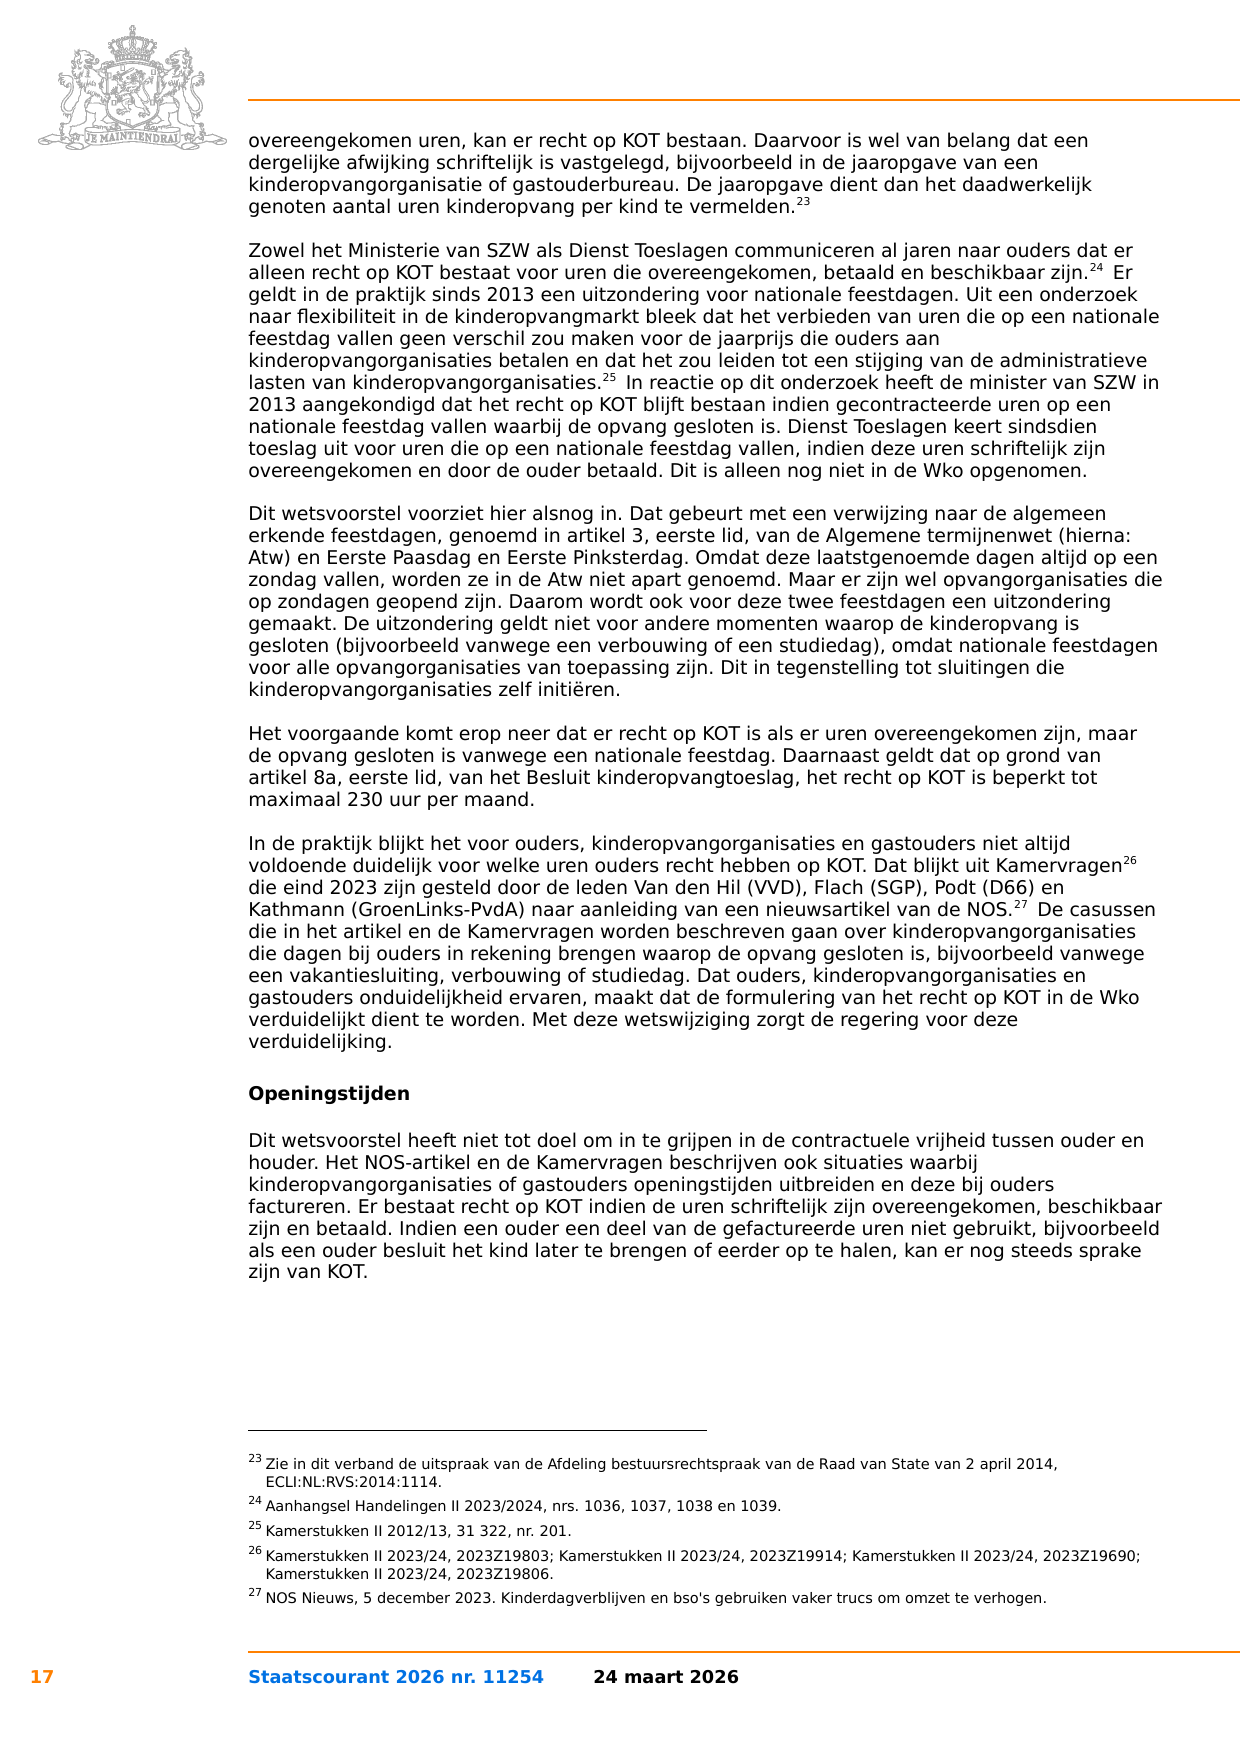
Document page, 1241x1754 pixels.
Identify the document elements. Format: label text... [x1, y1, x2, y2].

text In de praktijk blijkt het voor ouders, kinderopvangorganisaties en gastouders niet altijd voldoende duidelijk voor welke uren ouders recht hebben op KOT. Dat blijkt uit Kamervragen die eind 2023 zijn gesteld door de leden Van den Hil (VVD), Flach (SGP), Podt (D66) en Kathmann (GroenLinks-PvdA) naar aanleiding van een nieuwsartikel van de NOS. De casussen die in het artikel en de Kamervragen worden beschreven gaan over kinderopvangorganisaties die dagen bij ouders in rekening brengen waarop de opvang gesloten is, bijvoorbeeld vanwege een vakantiesluiting, verbouwing of studiedag. Dat ouders, kinderopvangorganisaties en gastouders onduidelijkheid ervaren, maakt dat de formulering van het recht op KOT in de Wko verduidelijkt dient te worden. Met deze wetswijziging zorgt de regering voor deze verduidelijking. [248, 833, 1163, 1053]
text Kamerstukken II 2012/13, 31 322, nr. 201. [248, 1519, 1163, 1541]
subtitle Openingstijden [248, 1083, 1163, 1104]
text Dit wetsvoorstel heeft niet tot doel om in te grijpen in de contractuele vrijheid tussen ouder en houder. Het NOS-artikel en de Kamervragen beschrijven ook situaties waarbij kinderopvangorganisaties of gastouders openingstijden uitbreiden en deze bij ouders factureren. Er bestaat recht op KOT indien de uren schriftelijk zijn overeengekomen, beschikbaar zijn en betaald. Indien een ouder een deel van de gefactureerde uren niet gebruikt, bijvoorbeeld als een ouder besluit het kind later te brengen of eerder op te halen, kan er nog steeds sprake zijn van KOT. [248, 1129, 1163, 1283]
picture [38, 25, 227, 150]
text Dit wetsvoorstel voorziet hier alsnog in. Dat gebeurt met een verwijzing naar de algemeen erkende feestdagen, genoemd in artikel 3, eerste lid, van de Algemene termijnenwet (hierna: Atw) en Eerste Paasdag en Eerste Pinksterdag. Omdat deze laatstgenoemde dagen altijd op een zondag vallen, worden ze in de Atw niet apart genoemd. Maar er zijn wel opvangorganisaties die op zondagen geopend zijn. Daarom wordt ook voor deze twee feestdagen een uitzondering gemaakt. De uitzondering geldt niet voor andere momenten waarop de kinderopvang is gesloten (bijvoorbeeld vanwege een verbouwing of een studiedag), omdat nationale feestdagen voor alle opvangorganisaties van toepassing zijn. Dit in tegenstelling tot sluitingen die kinderopvangorganisaties zelf initiëren. [248, 503, 1163, 701]
text Zowel het Ministerie van SZW als Dienst Toeslagen communiceren al jaren naar ouders dat er alleen recht op KOT bestaat voor uren die overeengekomen, betaald en beschikbaar zijn. Er geldt in de praktijk sinds 2013 een uitzondering voor nationale feestdagen. Uit een onderzoek naar flexibiliteit in de kinderopvangmarkt bleek dat het verbieden van uren die op een nationale feestdag vallen geen verschil zou maken voor de jaarprijs die ouders aan kinderopvangorganisaties betalen en dat het zou leiden tot een stijging van de administratieve lasten van kinderopvangorganisaties. In reactie op dit onderzoek heeft de minister van SZW in 2013 aangekondigd dat het recht op KOT blijft bestaan indien gecontracteerde uren op een nationale feestdag vallen waarbij de opvang gesloten is. Dienst Toeslagen keert sindsdien toeslag uit voor uren die op een nationale feestdag vallen, indien deze uren schriftelijk zijn overeengekomen en door de ouder betaald. Dit is alleen nog niet in de Wko opgenomen. [248, 240, 1163, 481]
text Het voorgaande komt erop neer dat er recht op KOT is als er uren overeengekomen zijn, maar de opvang gesloten is vanwege een nationale feestdag. Daarnaast geldt dat op grond van artikel 8a, eerste lid, van het Besluit kinderopvangtoeslag, het recht op KOT is beperkt tot maximaal 230 uur per maand. [248, 723, 1163, 811]
text Zie in dit verband de uitspraak van de Afdeling bestuursrechtspraak van de Raad van State van 2 april 2014, ECLI:NL:RVS:2014:1114. [248, 1452, 1163, 1491]
text overeengekomen uren, kan er recht op KOT bestaan. Daarvoor is wel van belang dat een dergelijke afwijking schriftelijk is vastgelegd, bijvoorbeeld in de jaaropgave van een kinderopvangorganisatie of gastouderbureau. De jaaropgave dient dan het daadwerkelijk genoten aantal uren kinderopvang per kind te vermelden. [248, 130, 1163, 218]
text NOS Nieuws, 5 december 2023. Kinderdagverblijven en bso's gebruiken vaker trucs om omzet te verhogen. [248, 1586, 1163, 1608]
text Aanhangsel Handelingen II 2023/2024, nrs. 1036, 1037, 1038 en 1039. [248, 1494, 1163, 1516]
text Kamerstukken II 2023/24, 2023Z19803; Kamerstukken II 2023/24, 2023Z19914; Kamerstukken II 2023/24, 2023Z19690; Kamerstukken II 2023/24, 2023Z19806. [248, 1544, 1163, 1583]
